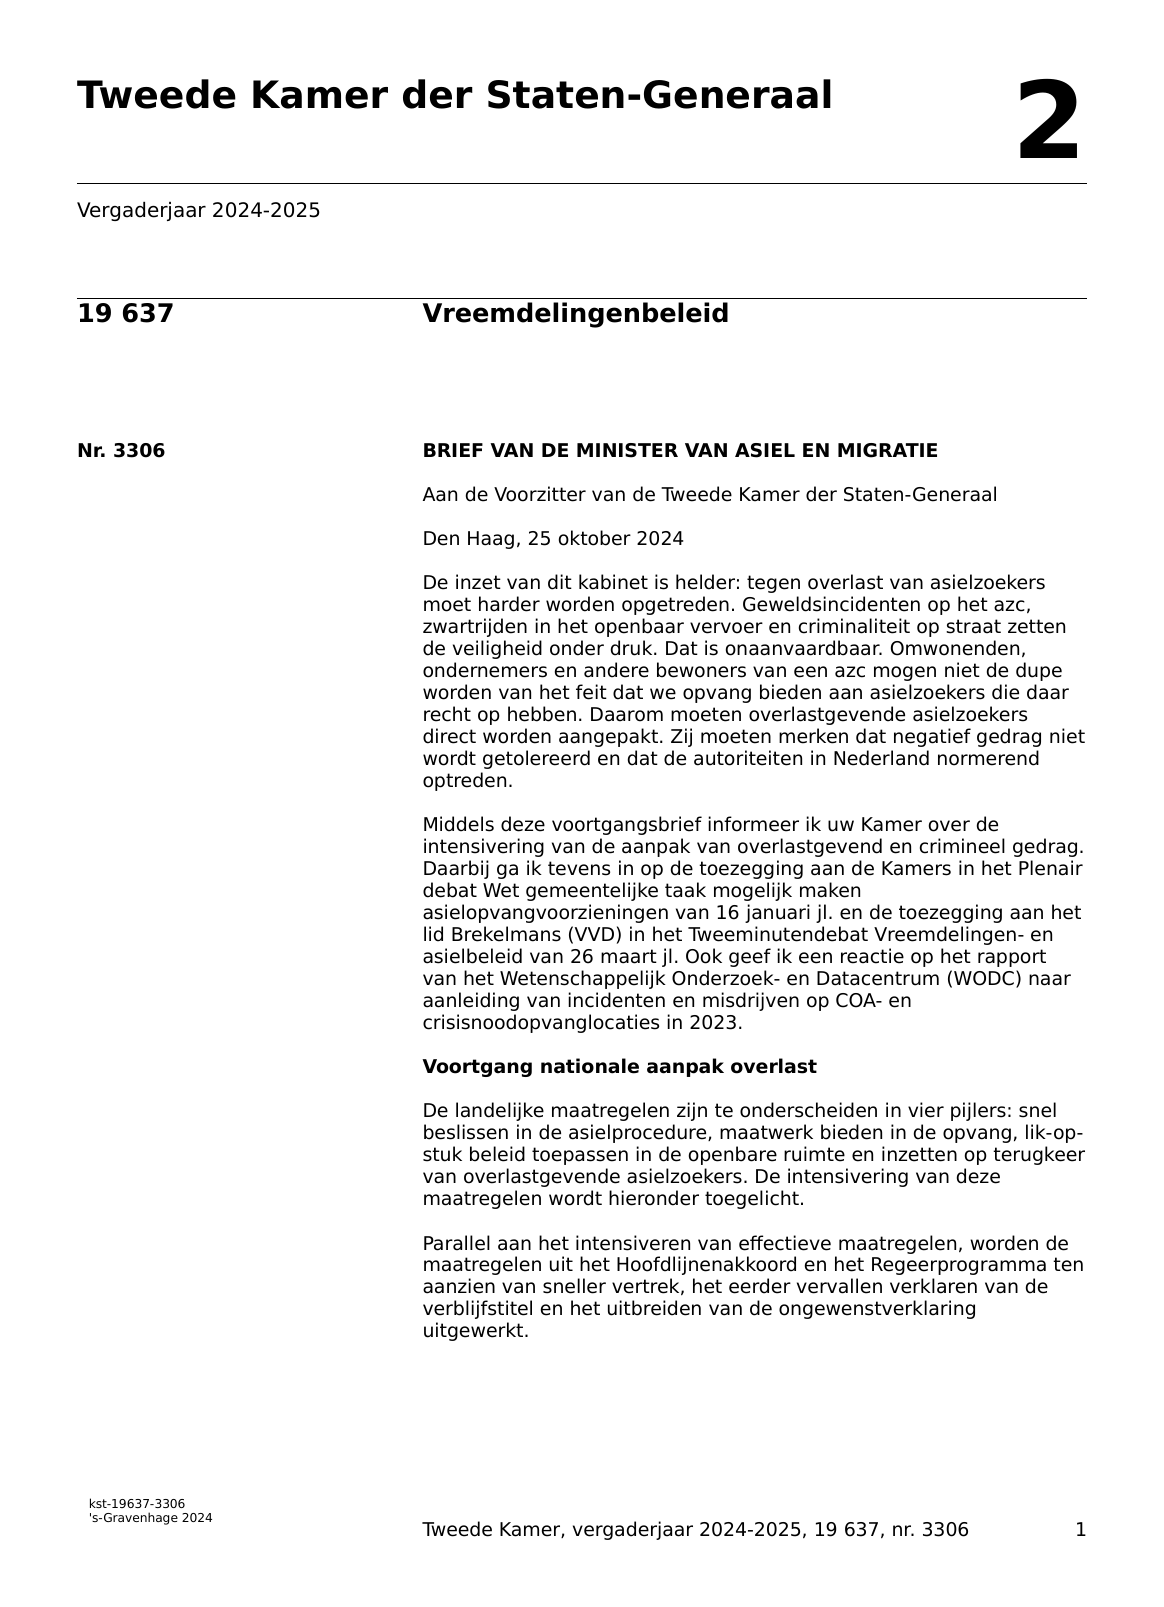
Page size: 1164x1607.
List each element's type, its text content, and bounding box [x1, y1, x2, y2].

text Parallel aan het intensiveren van effectieve maatregelen, worden de maatregelen uit het Hoofdlijnenakkoord en het Regeerprogramma ten aanzien van sneller vertrek, het eerder vervallen verklaren van de verblijfstitel en het uitbreiden van de ongewenstverklaring uitgewerkt. [422, 1232, 1087, 1342]
table_header Tweede Kamer der Staten-Generaal [77, 59, 886, 183]
subtitle 19 637 Vreemdelingenbeleid [77, 299, 1087, 329]
text Den Haag, 25 oktober 2024 [422, 528, 1087, 550]
table_header 2 [886, 59, 1087, 183]
text Aan de Voorzitter van de Tweede Kamer der Staten-Generaal [422, 484, 1087, 506]
text kst-19637-3306 [88, 1497, 323, 1511]
text De inzet van dit kabinet is helder: tegen overlast van asielzoekers moet harder worden opgetreden. Geweldsincidenten op het azc, zwartrijden in het openbaar vervoer en criminaliteit op straat zetten de veiligheid onder druk. Dat is onaanvaardbaar. Omwonenden, ondernemers en andere bewoners van een azc mogen niet de dupe worden van het feit dat we opvang bieden aan asielzoekers die daar recht op hebben. Daarom moeten overlastgevende asielzoekers direct worden aangepakt. Zij moeten merken dat negatief gedrag niet wordt getolereerd en dat de autoriteiten in Nederland normerend optreden. [422, 572, 1087, 792]
text 's-Gravenhage 2024 [88, 1511, 323, 1525]
table_cell Vergaderjaar 2024-2025 [77, 184, 1087, 298]
subtitle Nr. 3306 BRIEF VAN DE MINISTER VAN ASIEL EN MIGRATIE [77, 440, 1087, 462]
subtitle Voortgang nationale aanpak overlast [422, 1056, 1087, 1078]
text De landelijke maatregelen zijn te onderscheiden in vier pijlers: snel beslissen in de asielprocedure, maatwerk bieden in de opvang, lik-op-stuk beleid toepassen in de openbare ruimte en inzetten op terugkeer van overlastgevende asielzoekers. De intensivering van deze maatregelen wordt hieronder toegelicht. [422, 1100, 1087, 1210]
text Middels deze voortgangsbrief informeer ik uw Kamer over de intensivering van de aanpak van overlastgevend en crimineel gedrag. Daarbij ga ik tevens in op de toezegging aan de Kamers in het Plenair debat Wet gemeentelijke taak mogelijk maken asielopvangvoorzieningen van 16 januari jl. en de toezegging aan het lid Brekelmans (VVD) in het Tweeminutendebat Vreemdelingen- en asielbeleid van 26 maart jl. Ook geef ik een reactie op het rapport van het Wetenschappelijk Onderzoek- en Datacentrum (WODC) naar aanleiding van incidenten en misdrijven op COA- en crisisnoodopvanglocaties in 2023. [422, 814, 1087, 1034]
